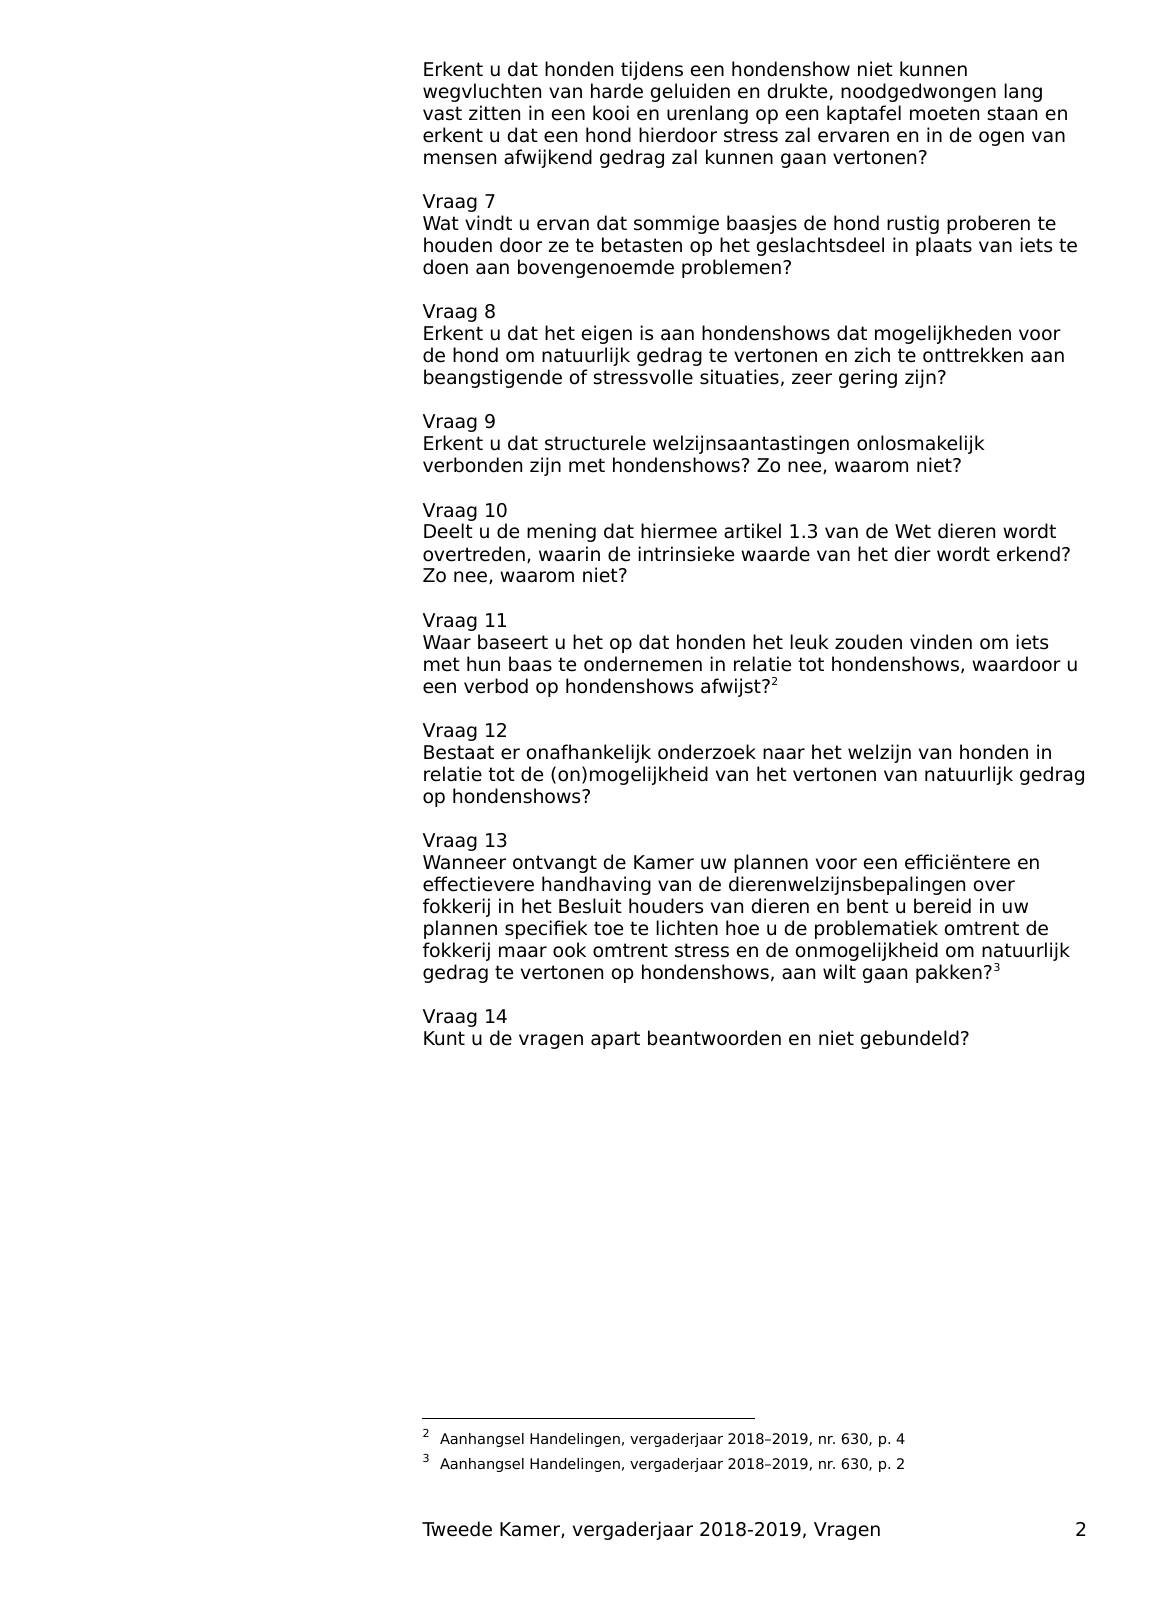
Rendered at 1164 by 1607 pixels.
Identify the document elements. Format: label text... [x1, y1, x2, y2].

text Vraag 7 [422, 191, 1087, 213]
text Vraag 8 [422, 301, 1087, 323]
text Vraag 14 [422, 1006, 1087, 1028]
text Erkent u dat structurele welzijnsaantastingen onlosmakelijk verbonden zijn met hondenshows? Zo nee, waarom niet? [422, 433, 1087, 477]
text Wat vindt u ervan dat sommige baasjes de hond rustig proberen te houden door ze te betasten op het geslachtsdeel in plaats van iets te doen aan bovengenoemde problemen? [422, 213, 1087, 279]
text Erkent u dat honden tijdens een hondenshow niet kunnen wegvluchten van harde geluiden en drukte, noodgedwongen lang vast zitten in een kooi en urenlang op een kaptafel moeten staan en erkent u dat een hond hierdoor stress zal ervaren en in de ogen van mensen afwijkend gedrag zal kunnen gaan vertonen? [422, 59, 1087, 169]
text Vraag 12 [422, 720, 1087, 742]
text Kunt u de vragen apart beantwoorden en niet gebundeld? [422, 1028, 1087, 1050]
text Erkent u dat het eigen is aan hondenshows dat mogelijkheden voor de hond om natuurlijk gedrag te vertonen en zich te onttrekken aan beangstigende of stressvolle situaties, zeer gering zijn? [422, 323, 1087, 389]
text Bestaat er onafhankelijk onderzoek naar het welzijn van honden in relatie tot de (on)mogelijkheid van het vertonen van natuurlijk gedrag op hondenshows? [422, 742, 1087, 808]
text Vraag 9 [422, 411, 1087, 433]
text Aanhangsel Handelingen, vergaderjaar 2018–2019, nr. 630, p. 2 [422, 1452, 1087, 1474]
text Vraag 10 [422, 499, 1087, 521]
text Vraag 13 [422, 830, 1087, 852]
text Wanneer ontvangt de Kamer uw plannen voor een efficiëntere en effectievere handhaving van de dierenwelzijnsbepalingen over fokkerij in het Besluit houders van dieren en bent u bereid in uw plannen specifiek toe te lichten hoe u de problematiek omtrent de fokkerij maar ook omtrent stress en de onmogelijkheid om natuurlijk gedrag te vertonen op hondenshows, aan wilt gaan pakken? [422, 852, 1087, 984]
text Deelt u de mening dat hiermee artikel 1.3 van de Wet dieren wordt overtreden, waarin de intrinsieke waarde van het dier wordt erkend? Zo nee, waarom niet? [422, 521, 1087, 587]
text Waar baseert u het op dat honden het leuk zouden vinden om iets met hun baas te ondernemen in relatie tot hondenshows, waardoor u een verbod op hondenshows afwijst? [422, 632, 1087, 697]
text Vraag 11 [422, 609, 1087, 632]
text Aanhangsel Handelingen, vergaderjaar 2018–2019, nr. 630, p. 4 [422, 1427, 1087, 1449]
